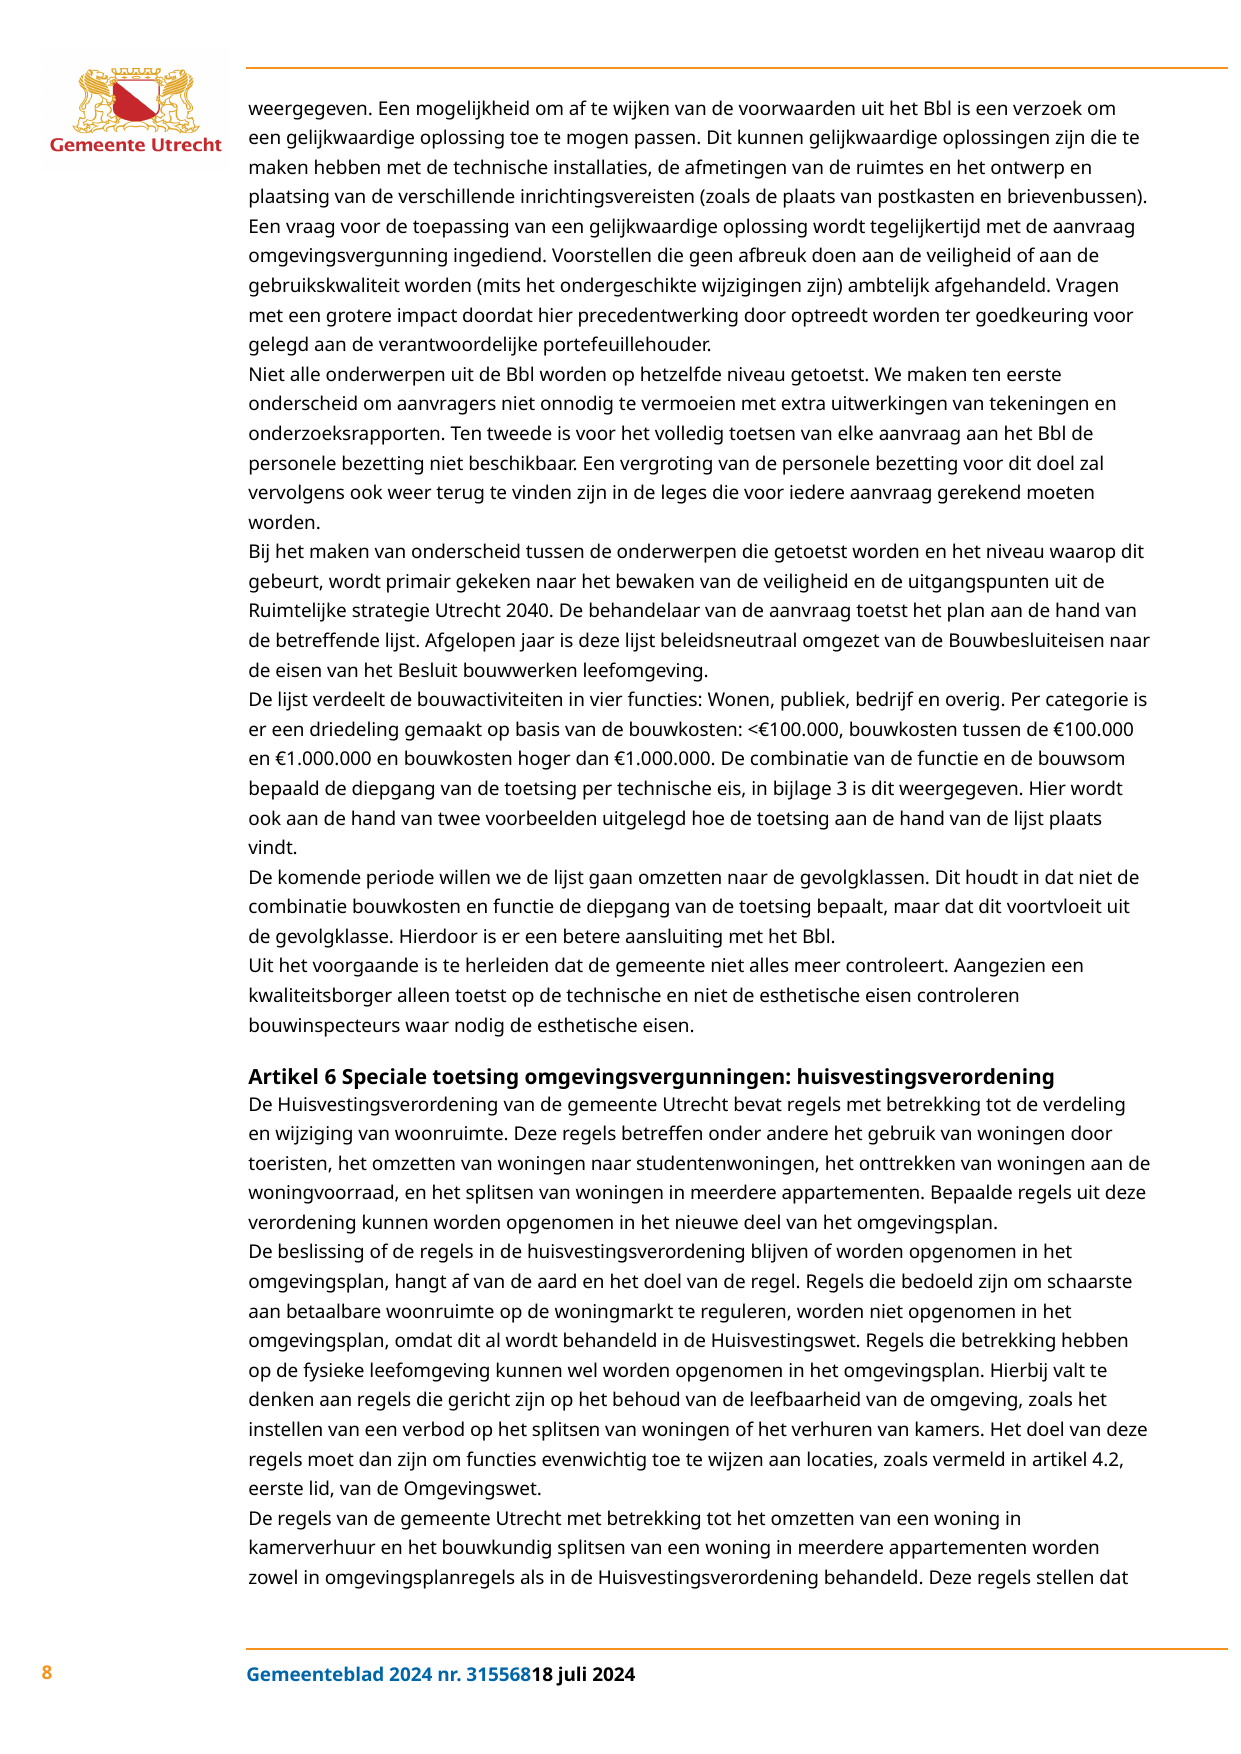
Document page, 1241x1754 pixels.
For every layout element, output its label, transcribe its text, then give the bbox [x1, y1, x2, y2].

picture [41, 47, 231, 172]
text Uit het voorgaande is te herleiden dat de gemeente niet alles meer controleert. Aangezien een kwaliteitsborger alleen toetst op de technische en niet de esthetische eisen controleren bouwinspecteurs waar nodig de esthetische eisen. [248, 953, 1152, 1038]
text De komende periode willen we de lijst gaan omzetten naar de gevolgklassen. Dit houdt in dat niet de combinatie bouwkosten en functie de diepgang van de toetsing bepaalt, maar dat dit voortvloeit uit de gevolgklasse. Hierdoor is er een betere aansluiting met het Bbl. [248, 864, 1152, 949]
text weergegeven. Een mogelijkheid om af te wijken van de voorwaarden uit het Bbl is een verzoek om een gelijkwaardige oplossing toe te mogen passen. Dit kunnen gelijkwaardige oplossingen zijn die te maken hebben met de technische installaties, de afmetingen van de ruimtes en het ontwerp en plaatsing van de verschillende inrichtingsvereisten (zoals de plaats van postkasten en brievenbussen). Een vraag voor de toepassing van een gelijkwaardige oplossing wordt tegelijkertijd met de aanvraag omgevingsvergunning ingediend. Voorstellen die geen afbreuk doen aan de veiligheid of aan de gebruikskwaliteit worden (mits het ondergeschikte wijzigingen zijn) ambtelijk afgehandeld. Vragen met een grotere impact doordat hier precedentwerking door optreedt worden ter goedkeuring voor gelegd aan de verantwoordelijke portefeuillehouder. [248, 95, 1152, 357]
text De lijst verdeelt de bouwactiviteiten in vier functies: Wonen, publiek, bedrijf en overig. Per categorie is er een driedeling gemaakt op basis van de bouwkosten: <€100.000, bouwkosten tussen de €100.000 en €1.000.000 en bouwkosten hoger dan €1.000.000. De combinatie van de functie en de bouwsom bepaald de diepgang van de toetsing per technische eis, in bijlage 3 is dit weergegeven. Hier wordt ook aan de hand van twee voorbeelden uitgelegd hoe de toetsing aan de hand van de lijst plaats vindt. [248, 686, 1152, 860]
text De beslissing of de regels in de huisvestingsverordening blijven of worden opgenomen in het omgevingsplan, hangt af van de aard en het doel van de regel. Regels die bedoeld zijn om schaarste aan betaalbare woonruimte op de woningmarkt te reguleren, worden niet opgenomen in het omgevingsplan, omdat dit al wordt behandeld in de Huisvestingswet. Regels die betrekking hebben op de fysieke leefomgeving kunnen wel worden opgenomen in het omgevingsplan. Hierbij valt te denken aan regels die gericht zijn op het behoud van de leefbaarheid van de omgeving, zoals het instellen van een verbod op het splitsen van woningen of het verhuren van kamers. Het doel van deze regels moet dan zijn om functies evenwichtig toe te wijzen aan locaties, zoals vermeld in artikel 4.2, eerste lid, van de Omgevingswet. [248, 1239, 1152, 1501]
text De Huisvestingsverordening van de gemeente Utrecht bevat regels met betrekking tot de verdeling en wijziging van woonruimte. Deze regels betreffen onder andere het gebruik van woningen door toeristen, het omzetten van woningen naar studentenwoningen, het onttrekken van woningen aan de woningvoorraad, en het splitsen van woningen in meerdere appartementen. Bepaalde regels uit deze verordening kunnen worden opgenomen in het nieuwe deel van het omgevingsplan. [248, 1091, 1152, 1235]
text De regels van de gemeente Utrecht met betrekking tot het omzetten van een woning in kamerverhuur en het bouwkundig splitsen van een woning in meerdere appartementen worden zowel in omgevingsplanregels als in de Huisvestingsverordening behandeld. Deze regels stellen dat [248, 1505, 1152, 1590]
text Artikel 6 Speciale toetsing omgevingsvergunningen: huisvestingsverordening [248, 1062, 1152, 1091]
text Bij het maken van onderscheid tussen de onderwerpen die getoetst worden en het niveau waarop dit gebeurt, wordt primair gekeken naar het bewaken van de veiligheid en de uitgangspunten uit de Ruimtelijke strategie Utrecht 2040. De behandelaar van de aanvraag toetst het plan aan de hand van de betreffende lijst. Afgelopen jaar is deze lijst beleidsneutraal omgezet van de Bouwbesluiteisen naar de eisen van het Besluit bouwwerken leefomgeving. [248, 538, 1152, 683]
text Niet alle onderwerpen uit de Bbl worden op hetzelfde niveau getoetst. We maken ten eerste onderscheid om aanvragers niet onnodig te vermoeien met extra uitwerkingen van tekeningen en onderzoeksrapporten. Ten tweede is voor het volledig toetsen van elke aanvraag aan het Bbl de personele bezetting niet beschikbaar. Een vergroting van de personele bezetting voor dit doel zal vervolgens ook weer terug te vinden zijn in de leges die voor iedere aanvraag gerekend moeten worden. [248, 361, 1152, 535]
